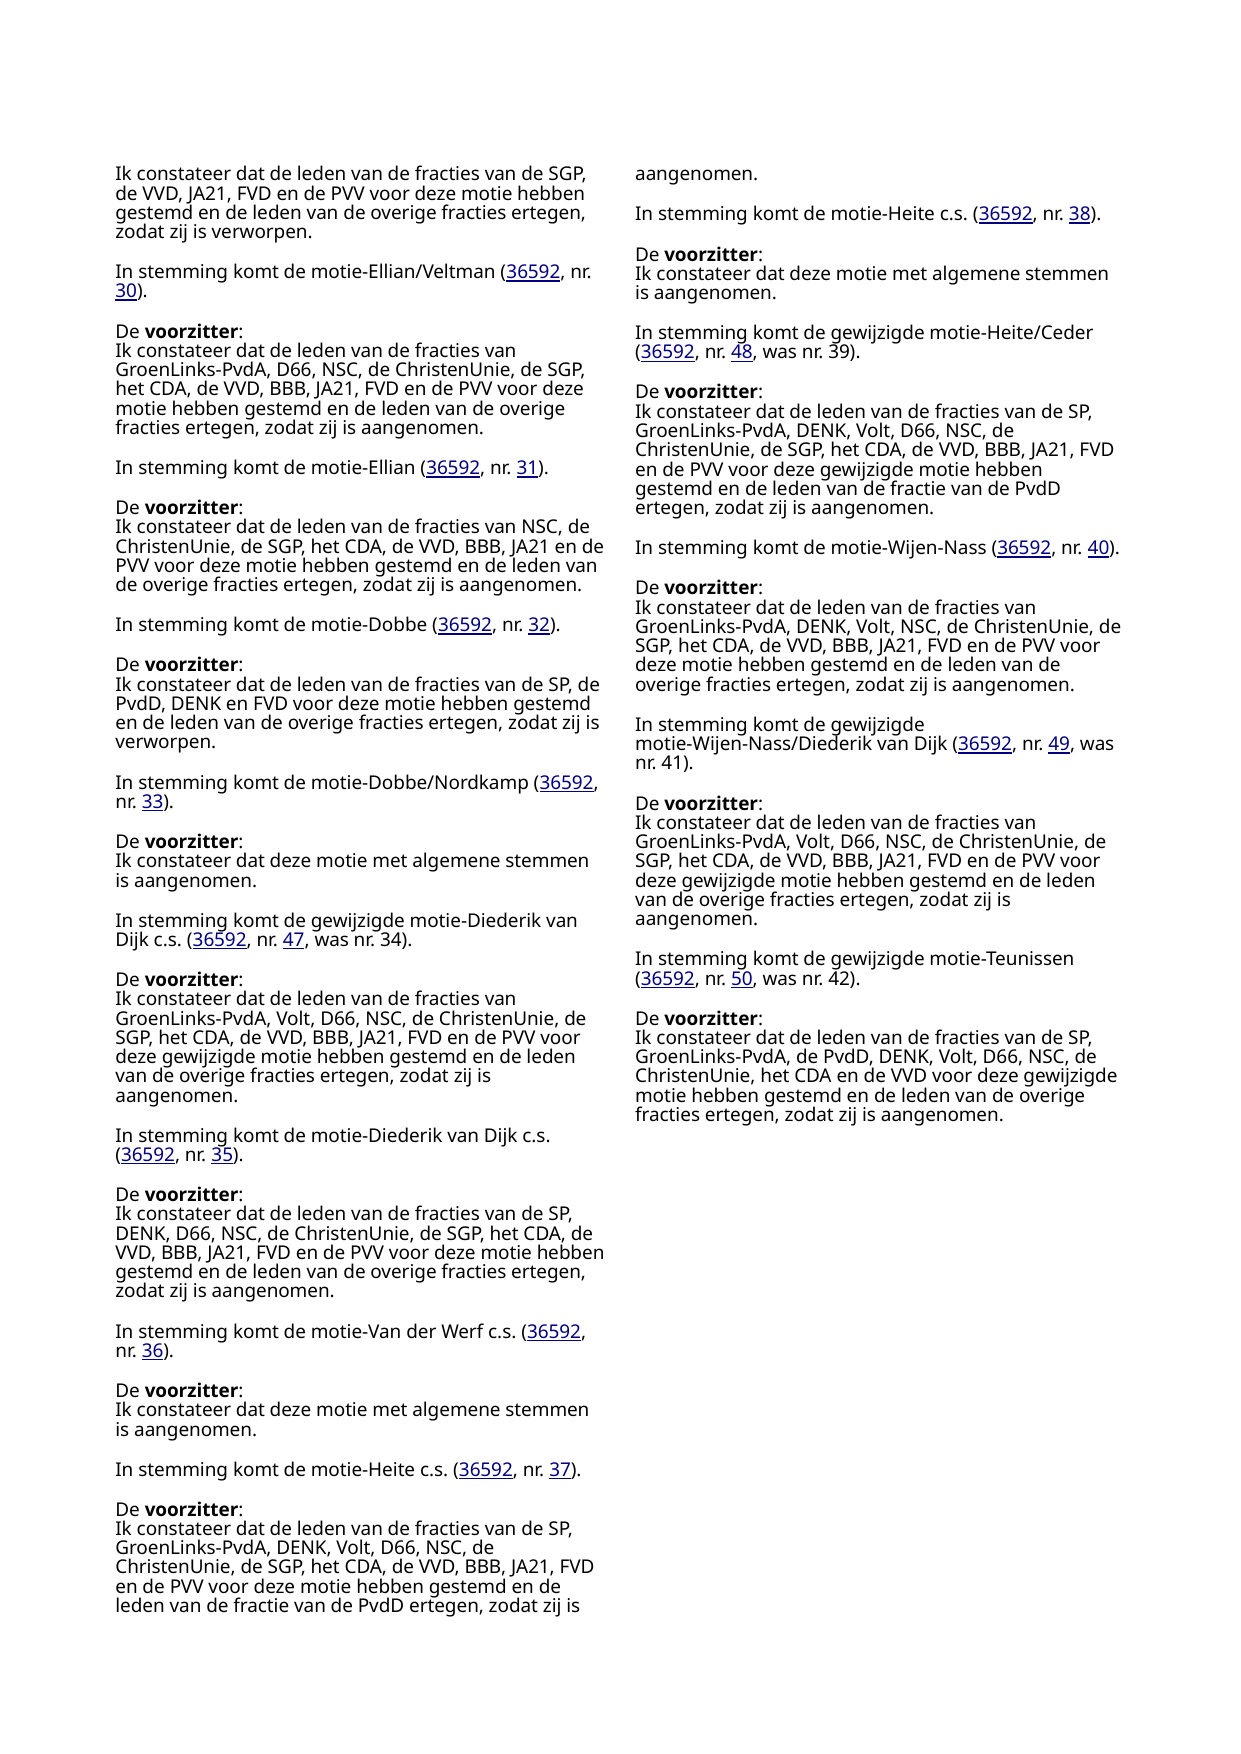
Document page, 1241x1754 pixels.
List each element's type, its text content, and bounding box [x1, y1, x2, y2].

text Ik constateer dat de leden van de fracties van de SP, de PvdD, DENK en FVD voor deze motie hebben gestemd en de leden van de overige fracties ertegen, zodat zij is verworpen. [115, 676, 605, 753]
text Ik constateer dat de leden van de fracties van NSC, de ChristenUnie, de SGP, het CDA, de VVD, BBB, JA21 en de PVV voor deze motie hebben gestemd en de leden van de overige fracties ertegen, zodat zij is aangenomen. [115, 518, 605, 596]
text De voorzitter: [115, 499, 605, 518]
text In stemming komt de motie-Ellian/Veltman (36592, nr. 30). [115, 263, 605, 302]
text In stemming komt de gewijzigde motie-Heite/Ceder (36592, nr. 48, was nr. 39). [635, 324, 1125, 363]
text In stemming komt de gewijzigde motie-Teunissen (36592, nr. 50, was nr. 42). [635, 950, 1125, 989]
text De voorzitter: [635, 794, 1125, 814]
text Ik constateer dat deze motie met algemene stemmen is aangenomen. [115, 852, 605, 891]
text De voorzitter: [115, 656, 605, 676]
text De voorzitter: [115, 1186, 605, 1205]
text In stemming komt de motie-Heite c.s. (36592, nr. 38). [635, 205, 1125, 225]
text In stemming komt de motie-Van der Werf c.s. (36592, nr. 36). [115, 1323, 605, 1361]
text Ik constateer dat de leden van de fracties van de SP, GroenLinks-PvdA, de PvdD, DENK, Volt, D66, NSC, de ChristenUnie, het CDA en de VVD voor deze gewijzigde motie hebben gestemd en de leden van de overige fracties ertegen, zodat zij is aangenomen. [635, 1029, 1125, 1125]
text In stemming komt de motie-Wijen-Nass (36592, nr. 40). [635, 539, 1125, 558]
text Ik constateer dat de leden van de fracties van de SP, GroenLinks-PvdA, DENK, Volt, D66, NSC, de ChristenUnie, de SGP, het CDA, de VVD, BBB, JA21, FVD en de PVV voor deze motie hebben gestemd en de leden van de fractie van de PvdD ertegen, zodat zij is [115, 1520, 605, 1616]
text De voorzitter: [635, 246, 1125, 265]
text In stemming komt de gewijzigde motie-Diederik van Dijk c.s. (36592, nr. 47, was nr. 34). [115, 912, 605, 950]
text De voorzitter: [635, 383, 1125, 403]
text In stemming komt de motie-Dobbe/Nordkamp (36592, nr. 33). [115, 774, 605, 812]
text De voorzitter: [115, 1382, 605, 1401]
text De voorzitter: [635, 579, 1125, 599]
text De voorzitter: [115, 323, 605, 342]
text Ik constateer dat de leden van de fracties van de SP, DENK, D66, NSC, de ChristenUnie, de SGP, het CDA, de VVD, BBB, JA21, FVD en de PVV voor deze motie hebben gestemd en de leden van de overige fracties ertegen, zodat zij is aangenomen. [115, 1205, 605, 1302]
text In stemming komt de motie-Heite c.s. (36592, nr. 37). [115, 1461, 605, 1480]
text Ik constateer dat deze motie met algemene stemmen is aangenomen. [635, 265, 1125, 303]
text In stemming komt de motie-Diederik van Dijk c.s. (36592, nr. 35). [115, 1127, 605, 1165]
text Ik constateer dat de leden van de fracties van GroenLinks-PvdA, DENK, Volt, NSC, de ChristenUnie, de SGP, het CDA, de VVD, BBB, JA21, FVD en de PVV voor deze motie hebben gestemd en de leden van de overige fracties ertegen, zodat zij is aangenomen. [635, 599, 1125, 695]
text Ik constateer dat de leden van de fracties van de SP, GroenLinks-PvdA, DENK, Volt, D66, NSC, de ChristenUnie, de SGP, het CDA, de VVD, BBB, JA21, FVD en de PVV voor deze gewijzigde motie hebben gestemd en de leden van de fractie van de PvdD ertegen, zodat zij is aangenomen. [635, 403, 1125, 518]
text In stemming komt de gewijzigde motie-Wijen-Nass/Diederik van Dijk (36592, nr. 49, was nr. 41). [635, 716, 1125, 774]
text De voorzitter: [115, 833, 605, 852]
text Ik constateer dat deze motie met algemene stemmen is aangenomen. [115, 1401, 605, 1440]
text De voorzitter: [115, 971, 605, 990]
text In stemming komt de motie-Ellian (36592, nr. 31). [115, 459, 605, 478]
text Ik constateer dat de leden van de fracties van de SGP, de VVD, JA21, FVD en de PVV voor deze motie hebben gestemd en de leden van de overige fracties ertegen, zodat zij is verworpen. [115, 165, 605, 242]
text Ik constateer dat de leden van de fracties van GroenLinks-PvdA, Volt, D66, NSC, de ChristenUnie, de SGP, het CDA, de VVD, BBB, JA21, FVD en de PVV voor deze gewijzigde motie hebben gestemd en de leden van de overige fracties ertegen, zodat zij is aangenomen. [635, 814, 1125, 929]
text Ik constateer dat de leden van de fracties van GroenLinks-PvdA, D66, NSC, de ChristenUnie, de SGP, het CDA, de VVD, BBB, JA21, FVD en de PVV voor deze motie hebben gestemd en de leden van de overige fracties ertegen, zodat zij is aangenomen. [115, 342, 605, 438]
text De voorzitter: [115, 1501, 605, 1520]
text De voorzitter: [635, 1009, 1125, 1029]
text In stemming komt de motie-Dobbe (36592, nr. 32). [115, 616, 605, 636]
text aangenomen. [635, 165, 1125, 184]
text Ik constateer dat de leden van de fracties van GroenLinks-PvdA, Volt, D66, NSC, de ChristenUnie, de SGP, het CDA, de VVD, BBB, JA21, FVD en de PVV voor deze gewijzigde motie hebben gestemd en de leden van de overige fracties ertegen, zodat zij is aangenomen. [115, 990, 605, 1106]
